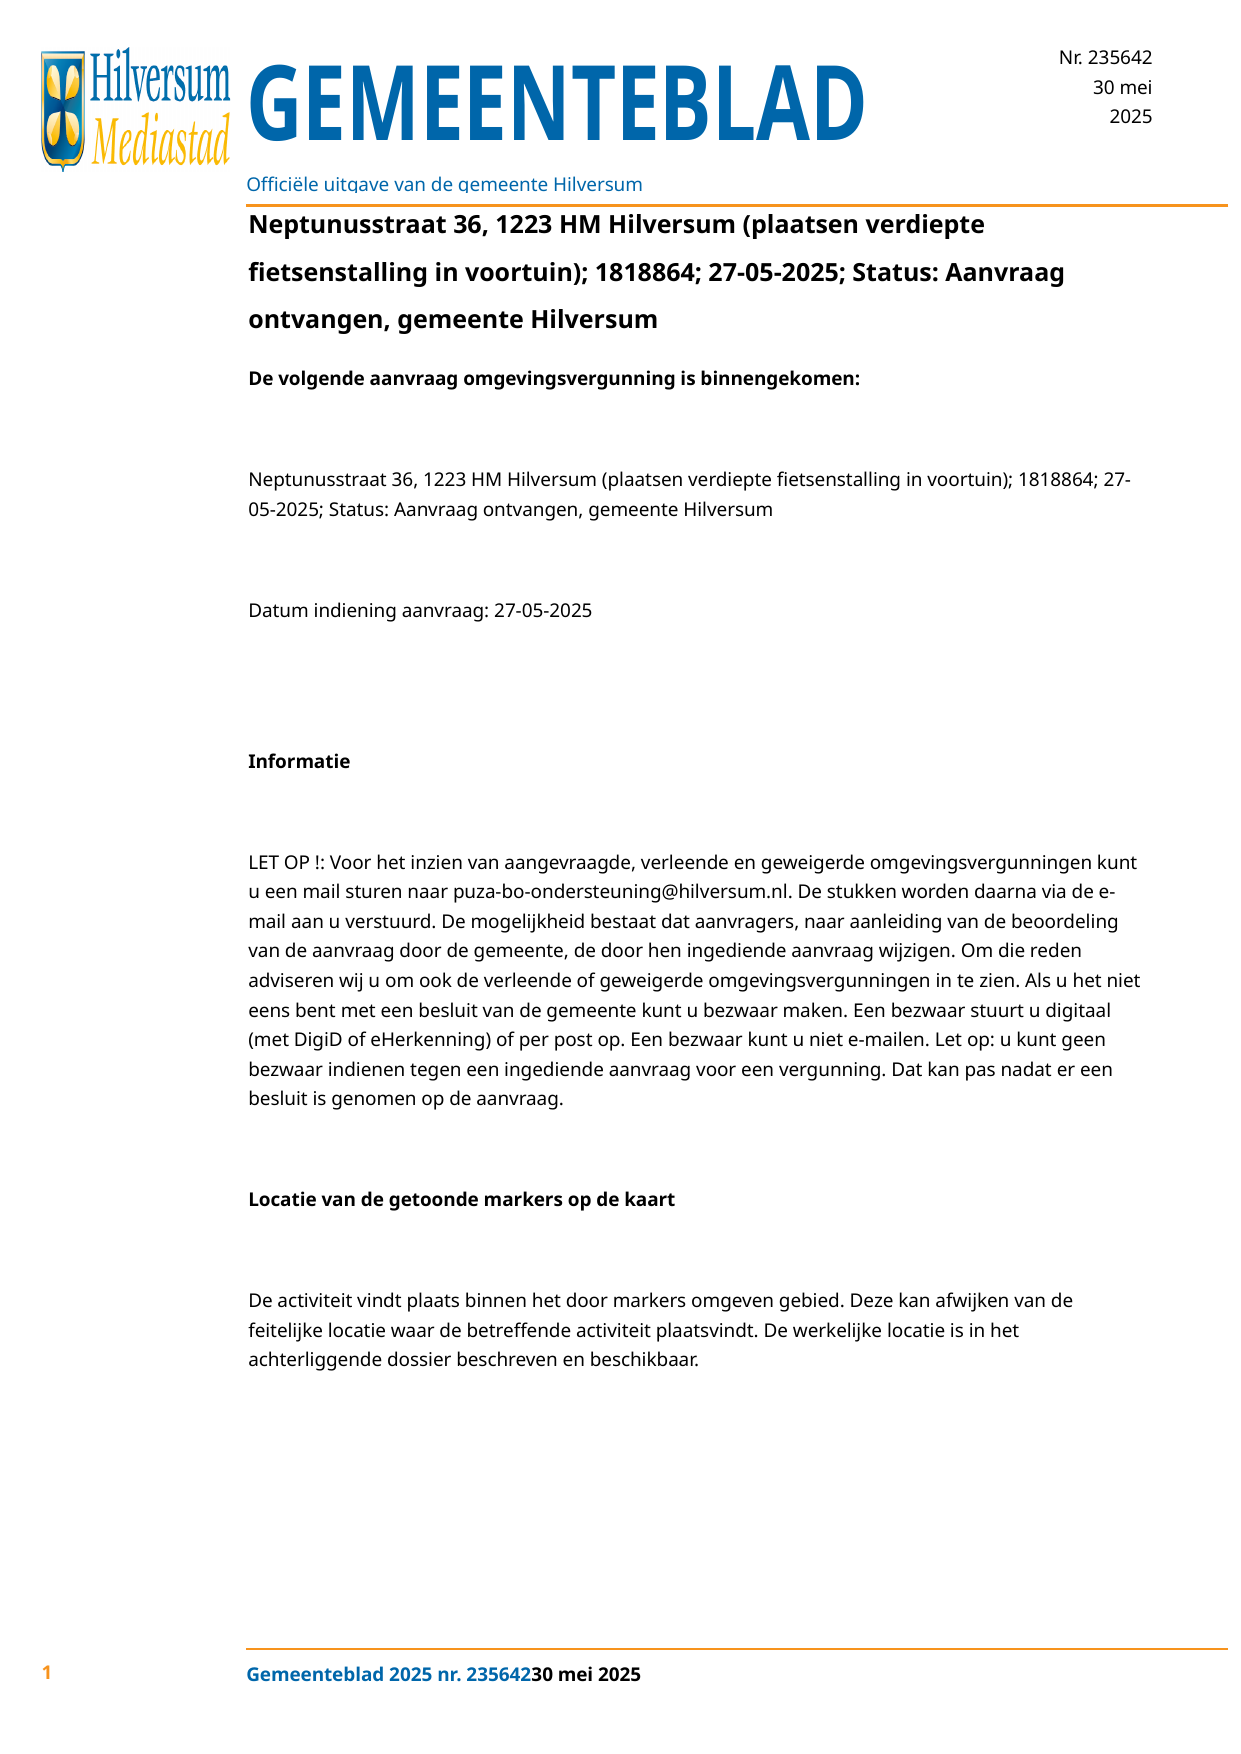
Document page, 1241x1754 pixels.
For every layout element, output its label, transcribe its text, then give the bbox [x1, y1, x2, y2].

text Locatie van de getoonde markers op de kaart [248, 1186, 1152, 1212]
text LET OP !: Voor het inzien van aangevraagde, verleende en geweigerde omgevingsvergunningen kunt u een mail sturen naar puza-bo-ondersteuning@hilversum.nl. De stukken worden daarna via de e-mail aan u verstuurd. De mogelijkheid bestaat dat aanvragers, naar aanleiding van de beoordeling van de aanvraag door de gemeente, de door hen ingediende aanvraag wijzigen. Om die reden adviseren wij u om ook de verleende of geweigerde omgevingsvergunningen in te zien. Als u het niet eens bent met een besluit van de gemeente kunt u bezwaar maken. Een bezwaar stuurt u digitaal (met DigiD of eHerkenning) of per post op. Een bezwaar kunt u niet e-mailen. Let op: u kunt geen bezwaar indienen tegen een ingediende aanvraag voor een vergunning. Dat kan pas nadat er een besluit is genomen op de aanvraag. [248, 849, 1152, 1111]
text De activiteit vindt plaats binnen het door markers omgeven gebied. Deze kan afwijken van de feitelijke locatie waar de betreffende activiteit plaatsvindt. De werkelijke locatie is in het achterliggende dossier beschreven en beschikbaar. [248, 1287, 1152, 1372]
picture [41, 47, 231, 172]
text Informatie [248, 748, 1152, 774]
text Datum indiening aanvraag: 27-05-2025 [248, 597, 1152, 622]
text Neptunusstraat 36, 1223 HM Hilversum (plaatsen verdiepte fietsenstalling in voortuin); 1818864; 27-05-2025; Status: Aanvraag ontvangen, gemeente Hilversum [248, 466, 1152, 522]
text Neptunusstraat 36, 1223 HM Hilversum (plaatsen verdiepte fietsenstalling in voortuin); 1818864; 27-05-2025; Status: Aanvraag ontvangen, gemeente Hilversum [248, 207, 1152, 336]
text De volgende aanvraag omgevingsvergunning is binnengekomen: [248, 366, 1152, 391]
